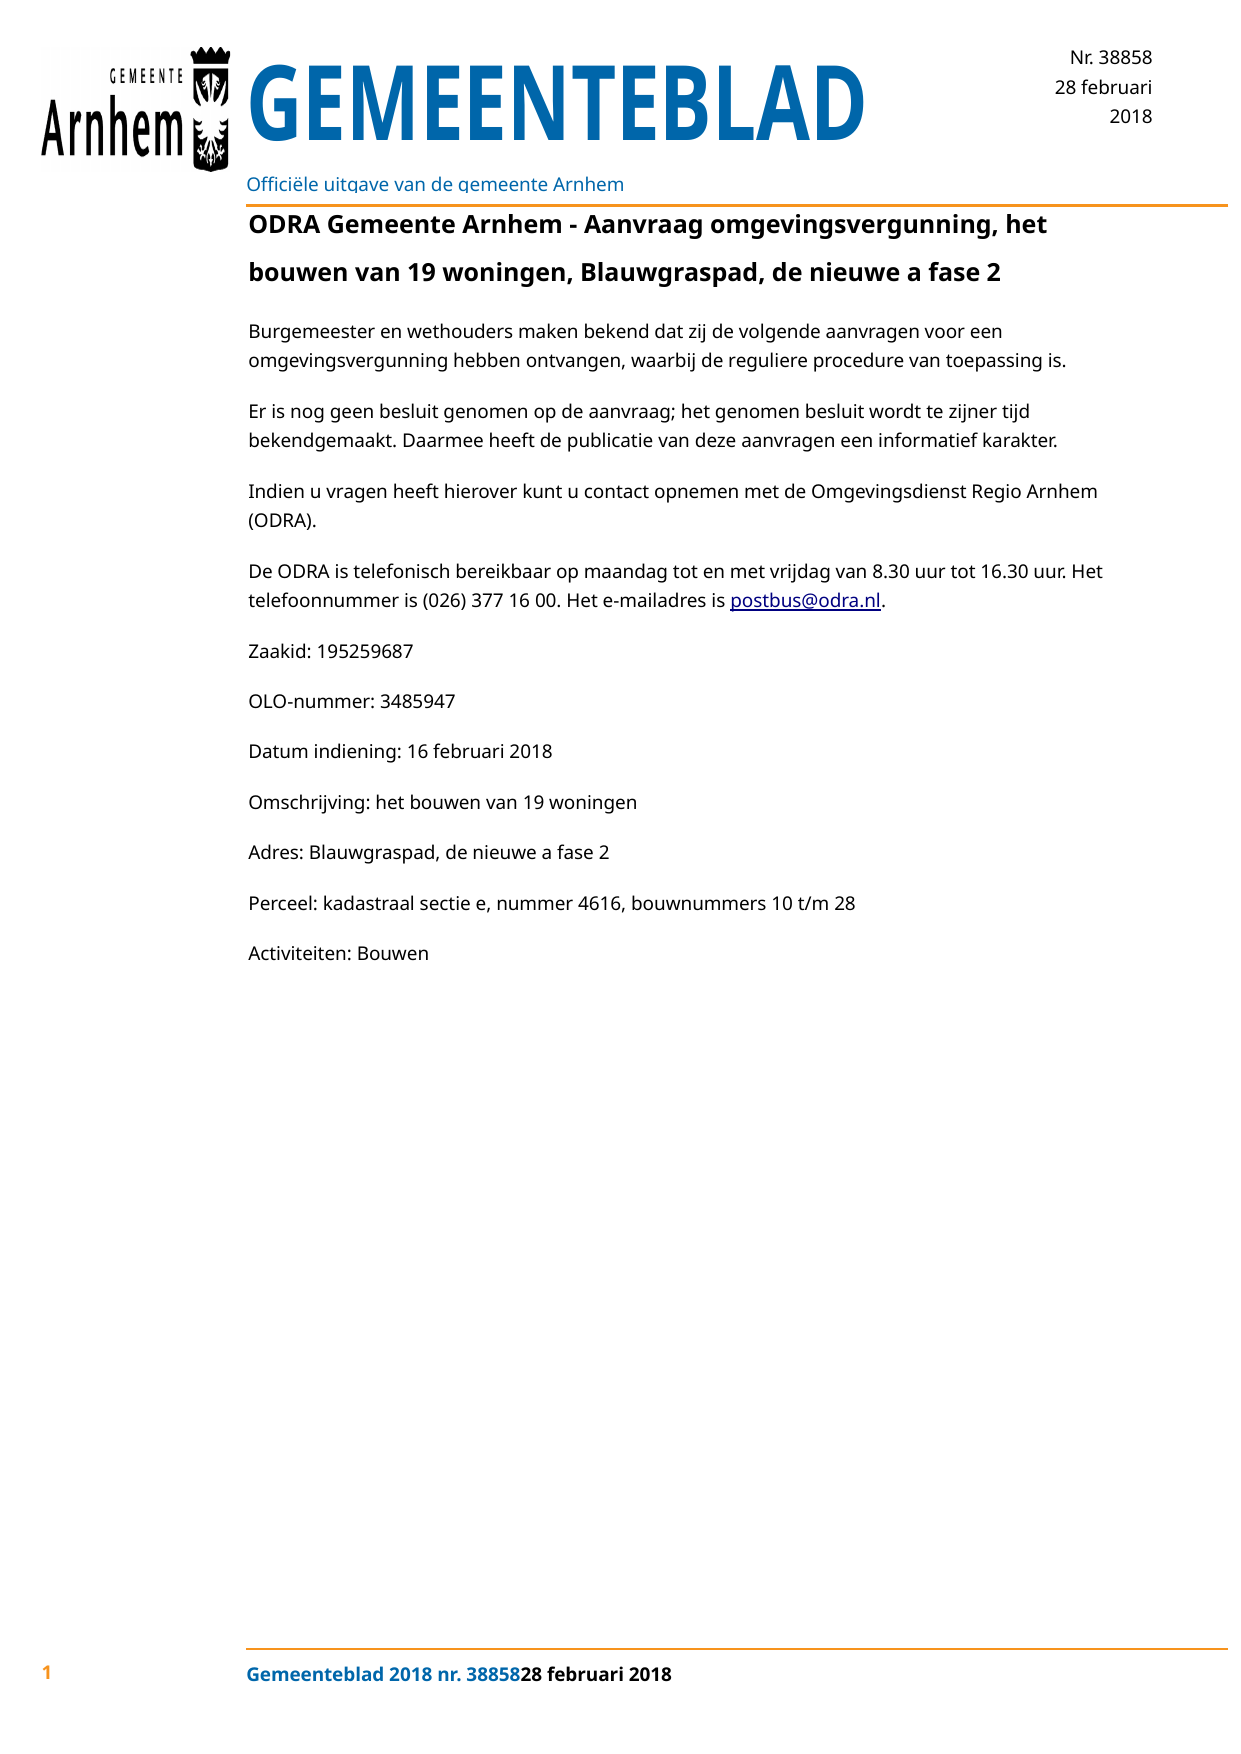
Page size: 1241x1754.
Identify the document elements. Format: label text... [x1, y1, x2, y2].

text Adres: Blauwgraspad, de nieuwe a fase 2 [248, 839, 1152, 865]
text Zaakid: 195259687 [248, 638, 1152, 664]
text Datum indiening: 16 februari 2018 [248, 739, 1152, 764]
text ODRA Gemeente Arnhem - Aanvraag omgevingsvergunning, het bouwen van 19 woningen, Blauwgraspad, de nieuwe a fase 2 [248, 207, 1152, 288]
text Perceel: kadastraal sectie e, nummer 4616, bouwnummers 10 t/m 28 [248, 890, 1152, 916]
text Er is nog geen besluit genomen op de aanvraag; het genomen besluit wordt te zijner tijd bekendgemaakt. Daarmee heeft de publicatie van deze aanvragen een informatief karakter. [248, 398, 1152, 453]
picture [41, 47, 231, 172]
text OLO-nummer: 3485947 [248, 688, 1152, 714]
text Activiteiten: Bouwen [248, 940, 1152, 966]
text Omschrijving: het bouwen van 19 woningen [248, 789, 1152, 815]
text Burgemeester en wethouders maken bekend dat zij de volgende aanvragen voor een omgevingsvergunning hebben ontvangen, waarbij de reguliere procedure van toepassing is. [248, 318, 1152, 373]
text De ODRA is telefonisch bereikbaar op maandag tot en met vrijdag van 8.30 uur tot 16.30 uur. Het telefoonnummer is (026) 377 16 00. Het e-mailadres is postbus@odra.nl. [248, 558, 1152, 613]
text Indien u vragen heeft hierover kunt u contact opnemen met de Omgevingsdienst Regio Arnhem (ODRA). [248, 478, 1152, 533]
